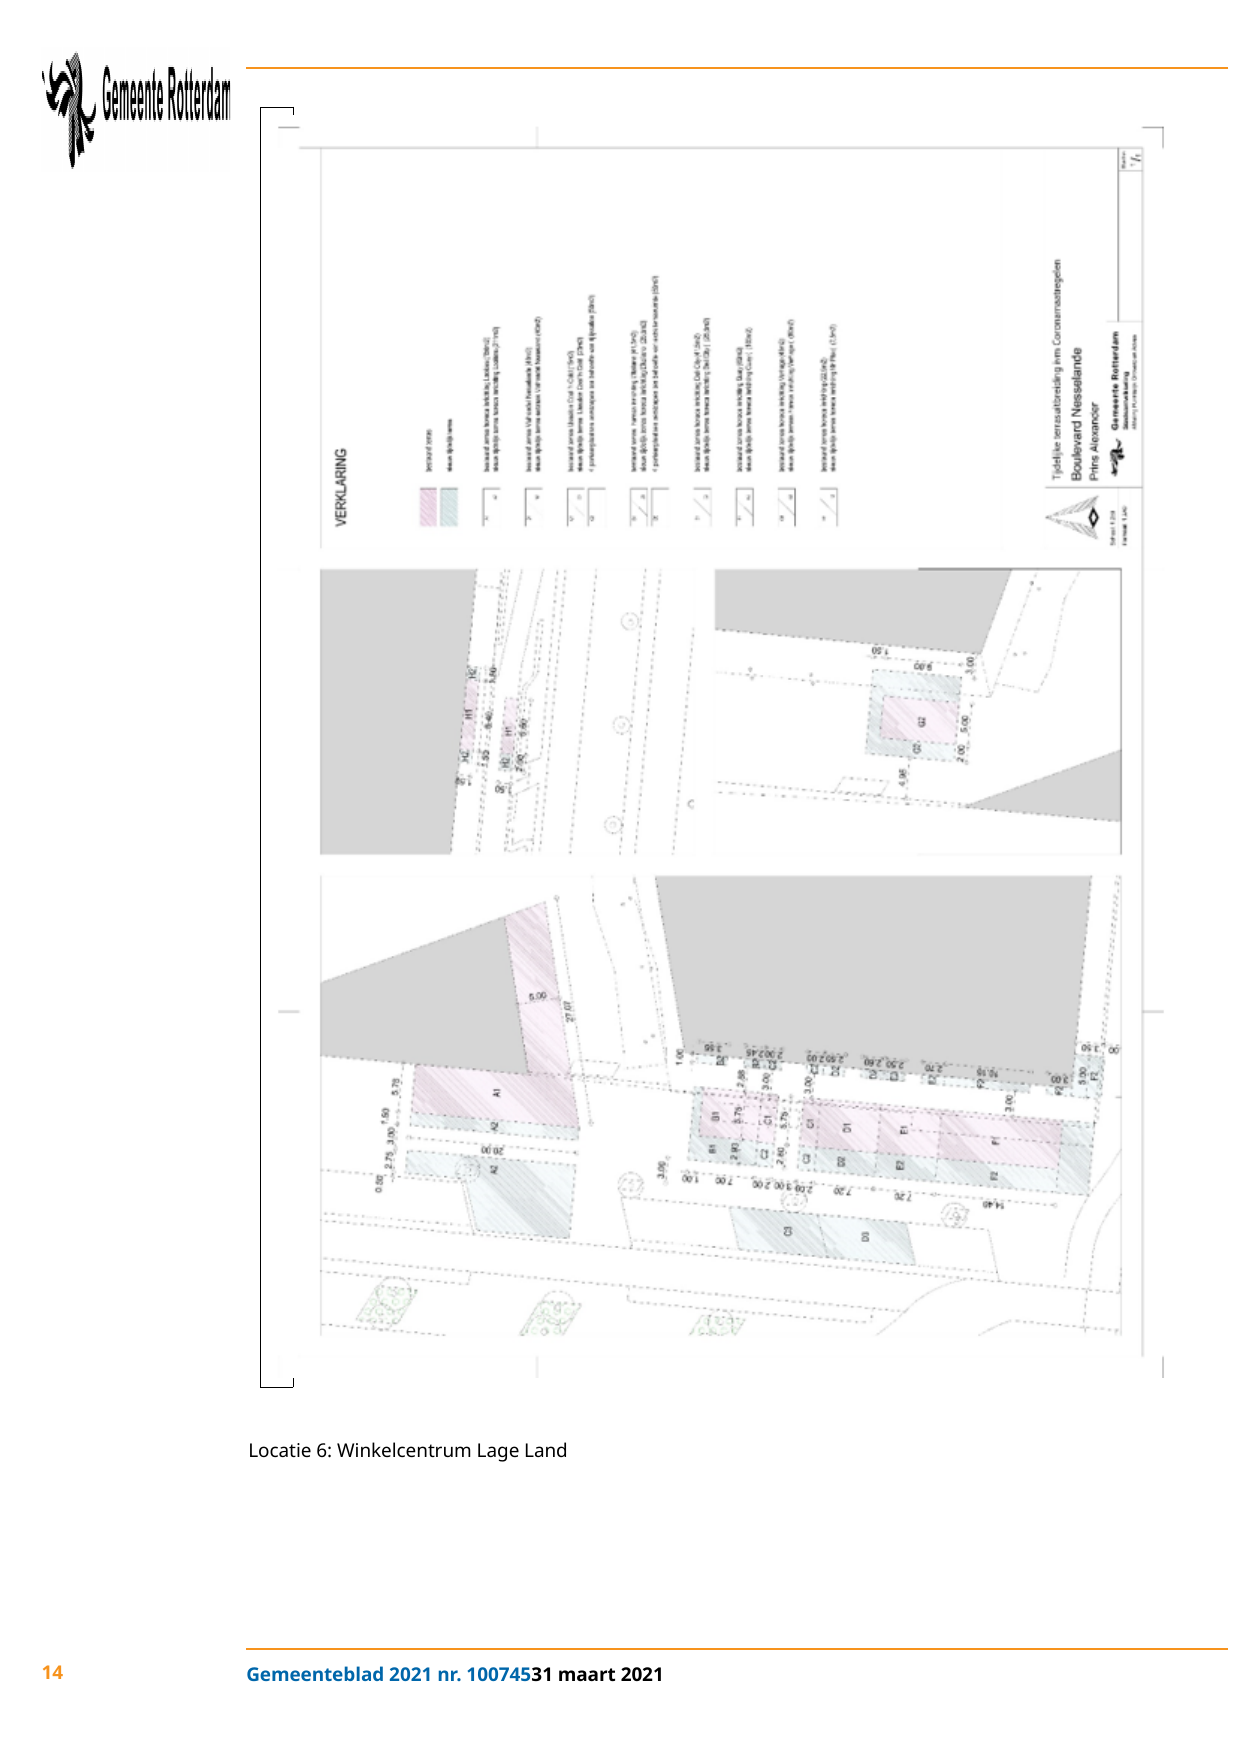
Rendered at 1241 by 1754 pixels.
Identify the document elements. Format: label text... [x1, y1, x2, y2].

text Locatie 6: Winkelcentrum Lage Land [248, 1438, 1152, 1463]
picture [268, 115, 1173, 1378]
picture [41, 47, 231, 172]
